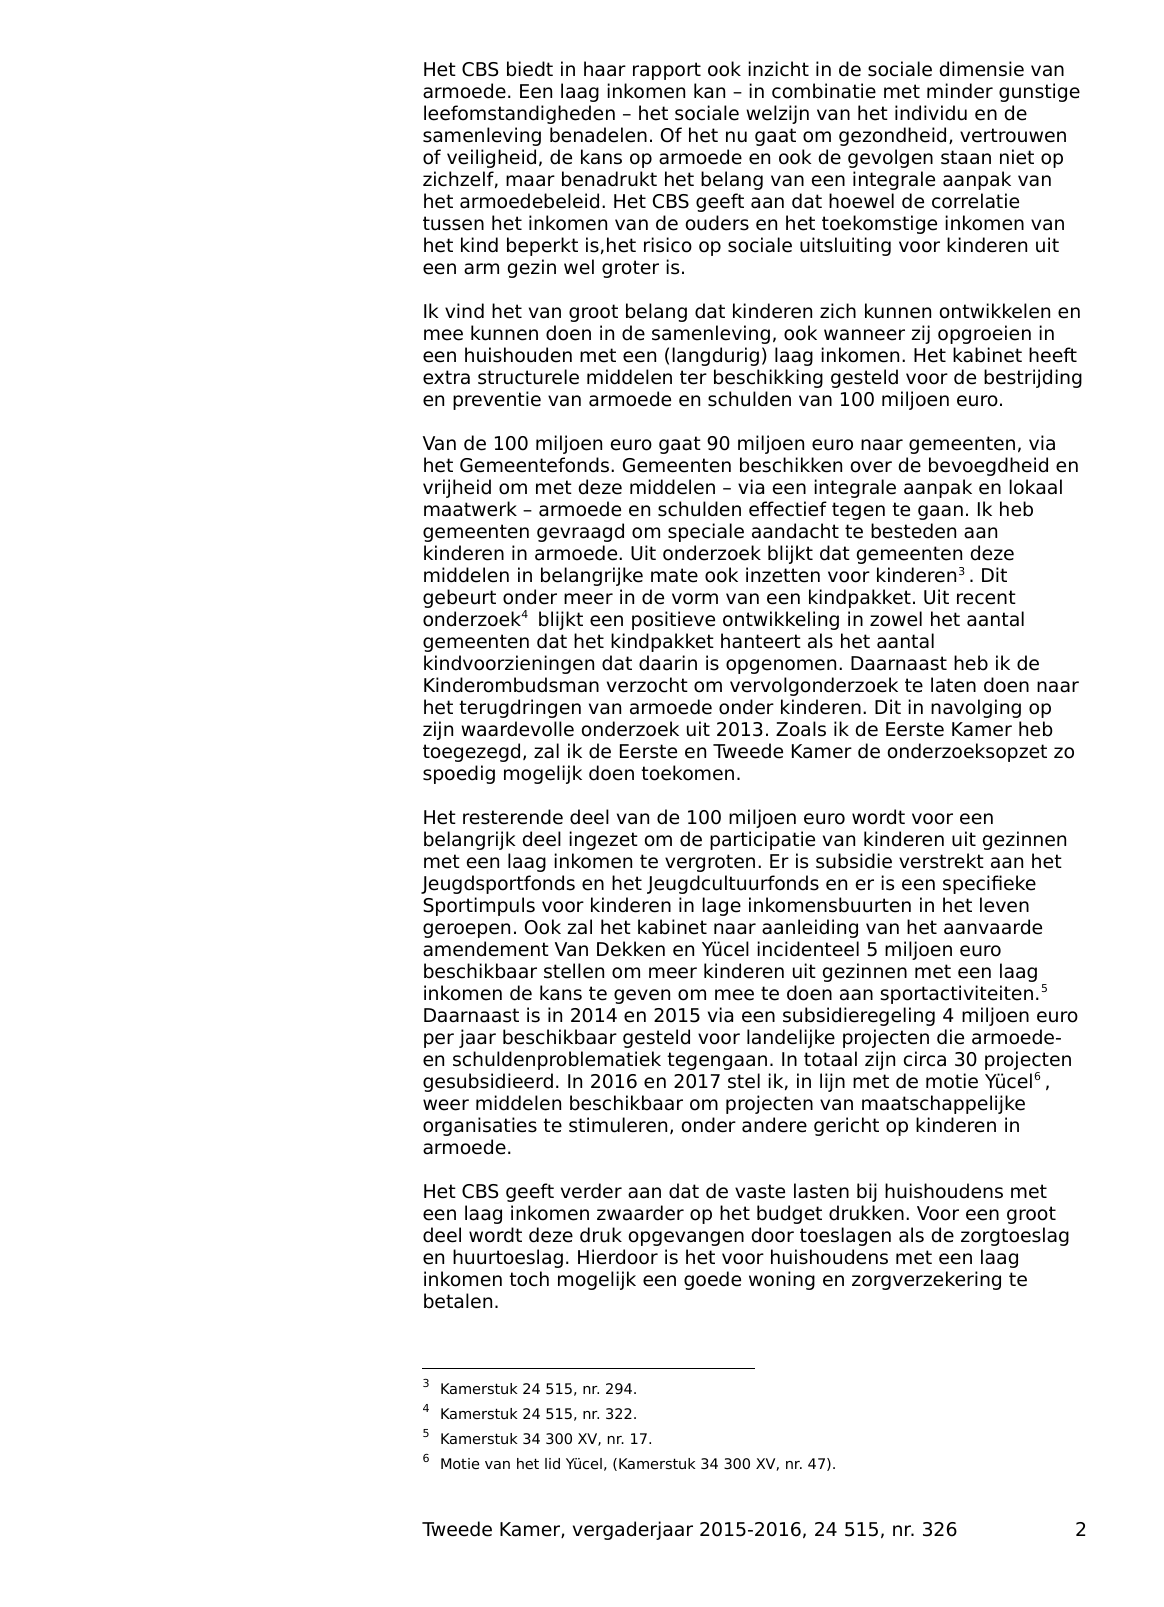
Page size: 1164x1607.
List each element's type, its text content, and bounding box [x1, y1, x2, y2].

text Het resterende deel van de 100 miljoen euro wordt voor een belangrijk deel ingezet om de participatie van kinderen uit gezinnen met een laag inkomen te vergroten. Er is subsidie verstrekt aan het Jeugdsportfonds en het Jeugdcultuurfonds en er is een specifieke Sportimpuls voor kinderen in lage inkomensbuurten in het leven geroepen. Ook zal het kabinet naar aanleiding van het aanvaarde amendement Van Dekken en Yücel incidenteel 5 miljoen euro beschikbaar stellen om meer kinderen uit gezinnen met een laag inkomen de kans te geven om mee te doen aan sportactiviteiten. Daarnaast is in 2014 en 2015 via een subsidieregeling 4 miljoen euro per jaar beschikbaar gesteld voor landelijke projecten die armoede- en schuldenproblematiek tegengaan. In totaal zijn circa 30 projecten gesubsidieerd. In 2016 en 2017 stel ik, in lijn met de motie Yücel, weer middelen beschikbaar om projecten van maatschappelijke organisaties te stimuleren, onder andere gericht op kinderen in armoede. [422, 807, 1087, 1159]
text Kamerstuk 24 515, nr. 294. [422, 1377, 1087, 1399]
text Kamerstuk 34 300 XV, nr. 17. [422, 1427, 1087, 1449]
text Het CBS geeft verder aan dat de vaste lasten bij huishoudens met een laag inkomen zwaarder op het budget drukken. Voor een groot deel wordt deze druk opgevangen door toeslagen als de zorgtoeslag en huurtoeslag. Hierdoor is het voor huishoudens met een laag inkomen toch mogelijk een goede woning en zorgverzekering te betalen. [422, 1181, 1087, 1313]
text Het CBS biedt in haar rapport ook inzicht in de sociale dimensie van armoede. Een laag inkomen kan – in combinatie met minder gunstige leefomstandigheden – het sociale welzijn van het individu en de samenleving benadelen. Of het nu gaat om gezondheid, vertrouwen of veiligheid, de kans op armoede en ook de gevolgen staan niet op zichzelf, maar benadrukt het belang van een integrale aanpak van het armoedebeleid. Het CBS geeft aan dat hoewel de correlatie tussen het inkomen van de ouders en het toekomstige inkomen van het kind beperkt is,het risico op sociale uitsluiting voor kinderen uit een arm gezin wel groter is. [422, 59, 1087, 279]
text Kamerstuk 24 515, nr. 322. [422, 1402, 1087, 1424]
text Van de 100 miljoen euro gaat 90 miljoen euro naar gemeenten, via het Gemeentefonds. Gemeenten beschikken over de bevoegdheid en vrijheid om met deze middelen – via een integrale aanpak en lokaal maatwerk – armoede en schulden effectief tegen te gaan. Ik heb gemeenten gevraagd om speciale aandacht te besteden aan kinderen in armoede. Uit onderzoek blijkt dat gemeenten deze middelen in belangrijke mate ook inzetten voor kinderen. Dit gebeurt onder meer in de vorm van een kindpakket. Uit recent onderzoek blijkt een positieve ontwikkeling in zowel het aantal gemeenten dat het kindpakket hanteert als het aantal kindvoorzieningen dat daarin is opgenomen. Daarnaast heb ik de Kinderombudsman verzocht om vervolgonderzoek te laten doen naar het terugdringen van armoede onder kinderen. Dit in navolging op zijn waardevolle onderzoek uit 2013. Zoals ik de Eerste Kamer heb toegezegd, zal ik de Eerste en Tweede Kamer de onderzoeksopzet zo spoedig mogelijk doen toekomen. [422, 433, 1087, 785]
text Ik vind het van groot belang dat kinderen zich kunnen ontwikkelen en mee kunnen doen in de samenleving, ook wanneer zij opgroeien in een huishouden met een (langdurig) laag inkomen. Het kabinet heeft extra structurele middelen ter beschikking gesteld voor de bestrijding en preventie van armoede en schulden van 100 miljoen euro. [422, 301, 1087, 411]
text Motie van het lid Yücel, (Kamerstuk 34 300 XV, nr. 47). [422, 1452, 1087, 1474]
